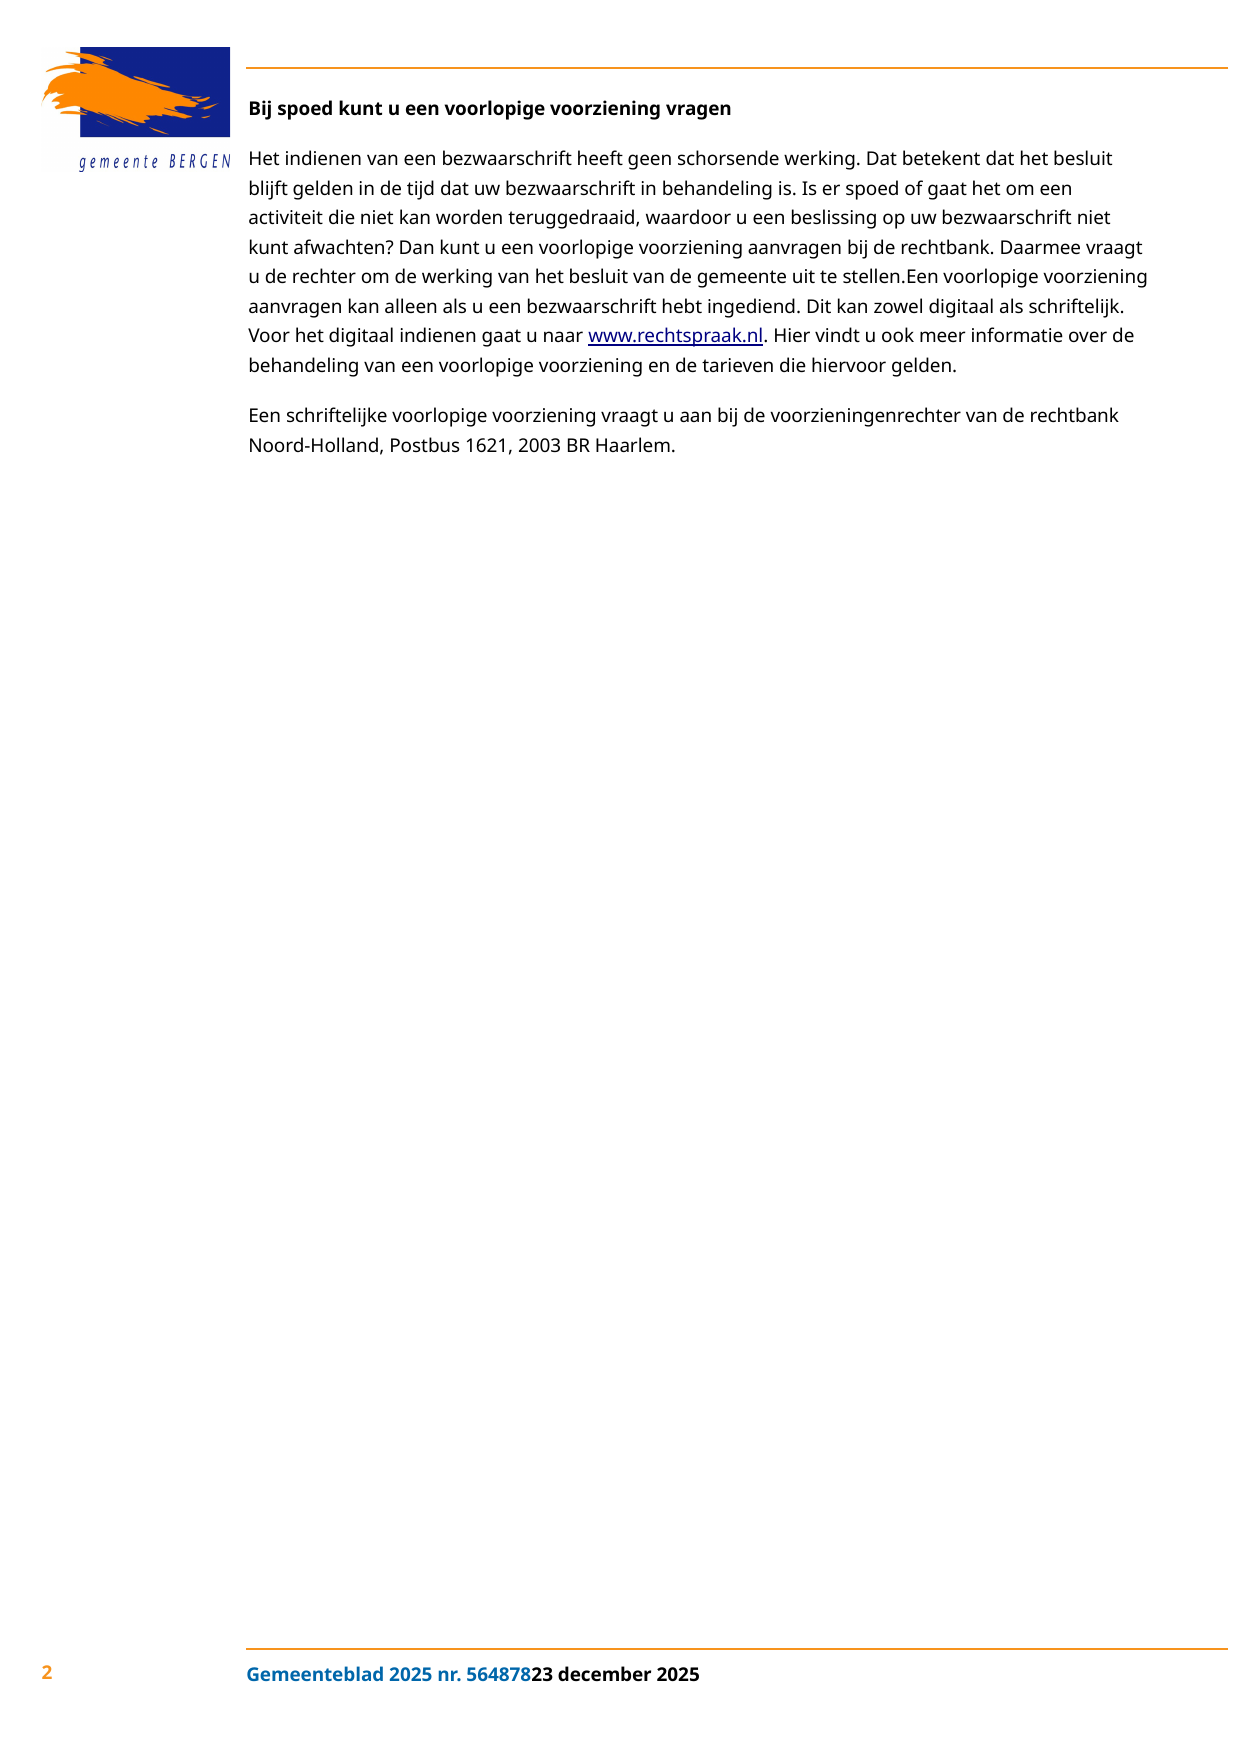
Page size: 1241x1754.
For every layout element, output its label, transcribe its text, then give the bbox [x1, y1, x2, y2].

text Een schriftelijke voorlopige voorziening vraagt u aan bij de voorzieningenrechter van de rechtbank Noord-Holland, Postbus 1621, 2003 BR Haarlem. [248, 403, 1152, 458]
text Het indienen van een bezwaarschrift heeft geen schorsende werking. Dat betekent dat het besluit blijft gelden in de tijd dat uw bezwaarschrift in behandeling is. Is er spoed of gaat het om een activiteit die niet kan worden teruggedraaid, waardoor u een beslissing op uw bezwaarschrift niet kunt afwachten? Dan kunt u een voorlopige voorziening aanvragen bij de rechtbank. Daarmee vraagt u de rechter om de werking van het besluit van de gemeente uit te stellen.Een voorlopige voorziening aanvragen kan alleen als u een bezwaarschrift hebt ingediend. Dit kan zowel digitaal als schriftelijk. Voor het digitaal indienen gaat u naar www.rechtspraak.nl. Hier vindt u ook meer informatie over de behandeling van een voorlopige voorziening en de tarieven die hiervoor gelden. [248, 145, 1152, 378]
text Bij spoed kunt u een voorlopige voorziening vragen [248, 95, 1152, 121]
picture [41, 47, 231, 172]
